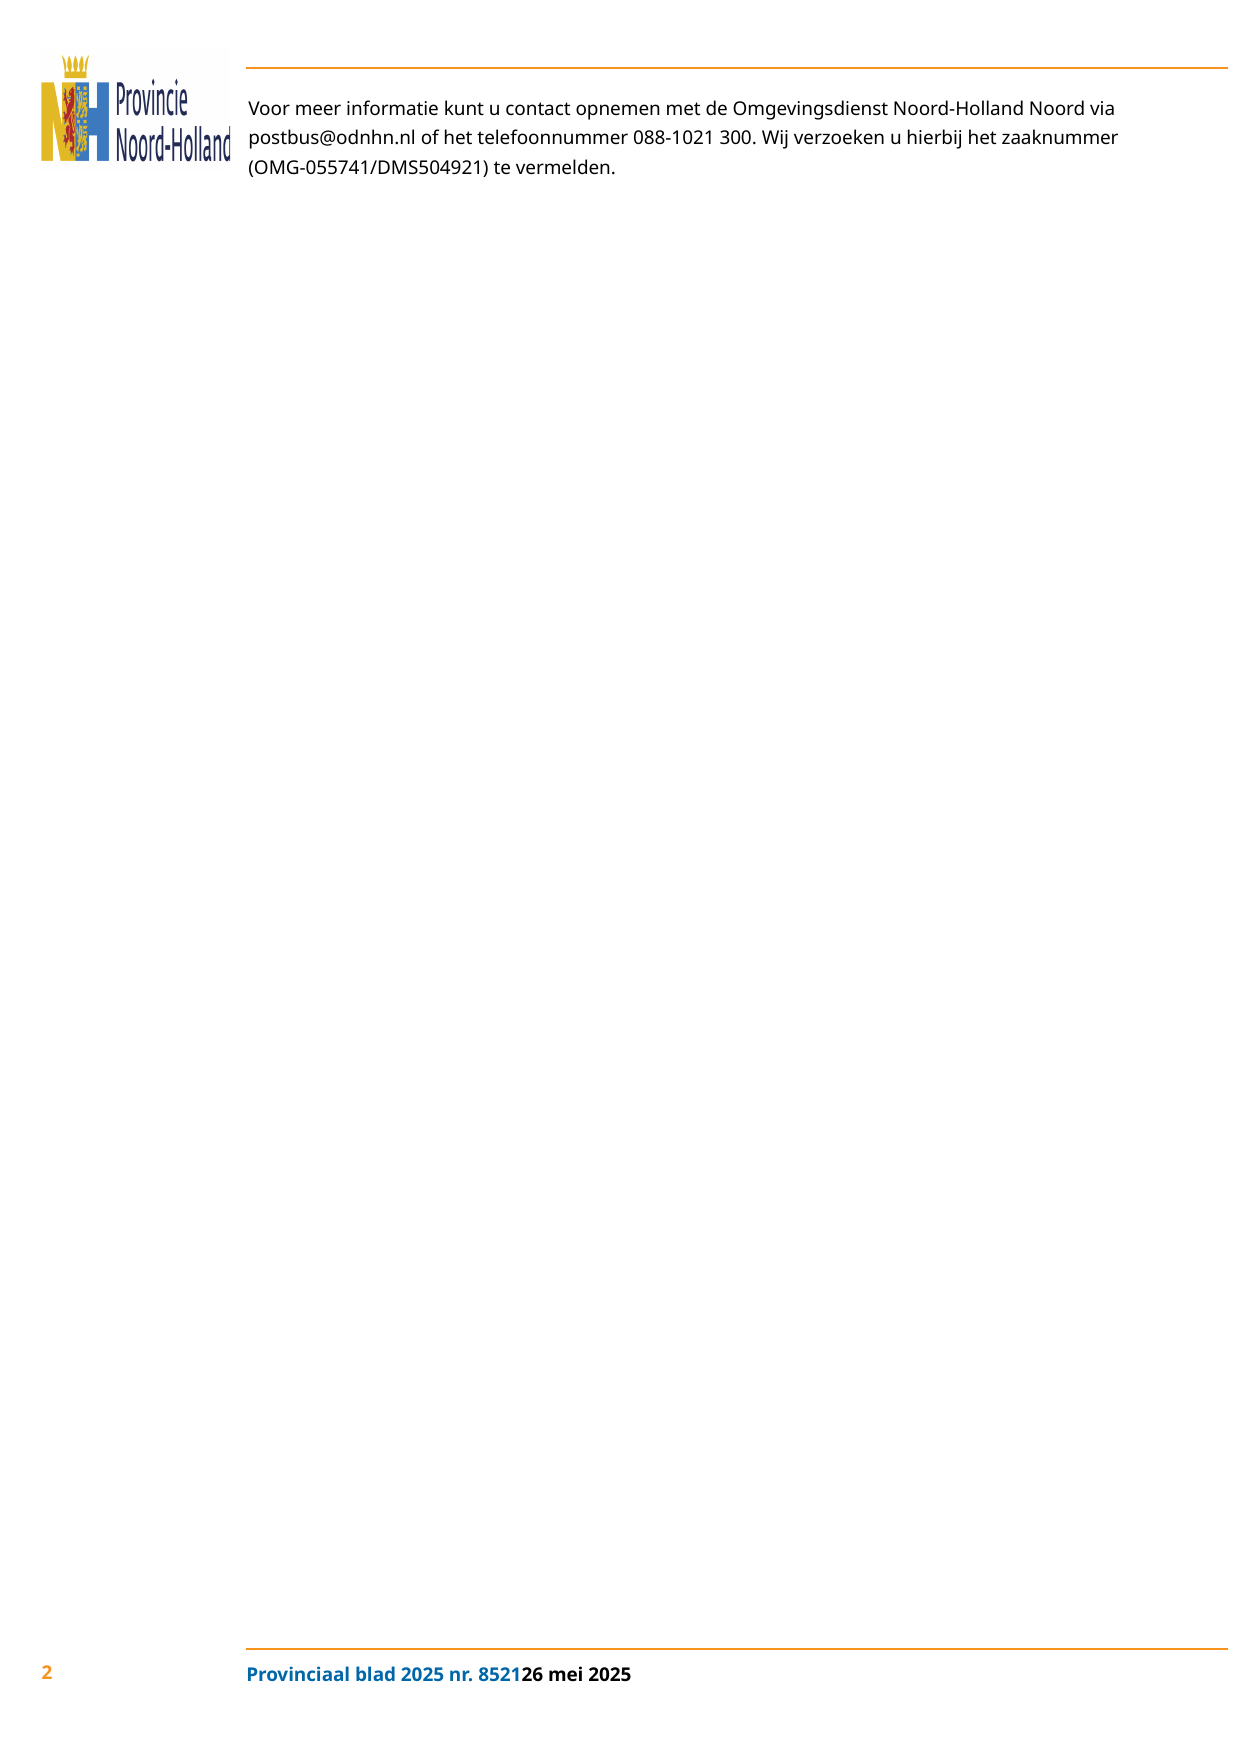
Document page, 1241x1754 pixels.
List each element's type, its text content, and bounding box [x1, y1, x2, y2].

picture [41, 47, 231, 172]
text Voor meer informatie kunt u contact opnemen met de Omgevingsdienst Noord-Holland Noord via postbus@odnhn.nl of het telefoonnummer 088-1021 300. Wij verzoeken u hierbij het zaaknummer (OMG-055741/DMS504921) te vermelden. [248, 95, 1152, 180]
